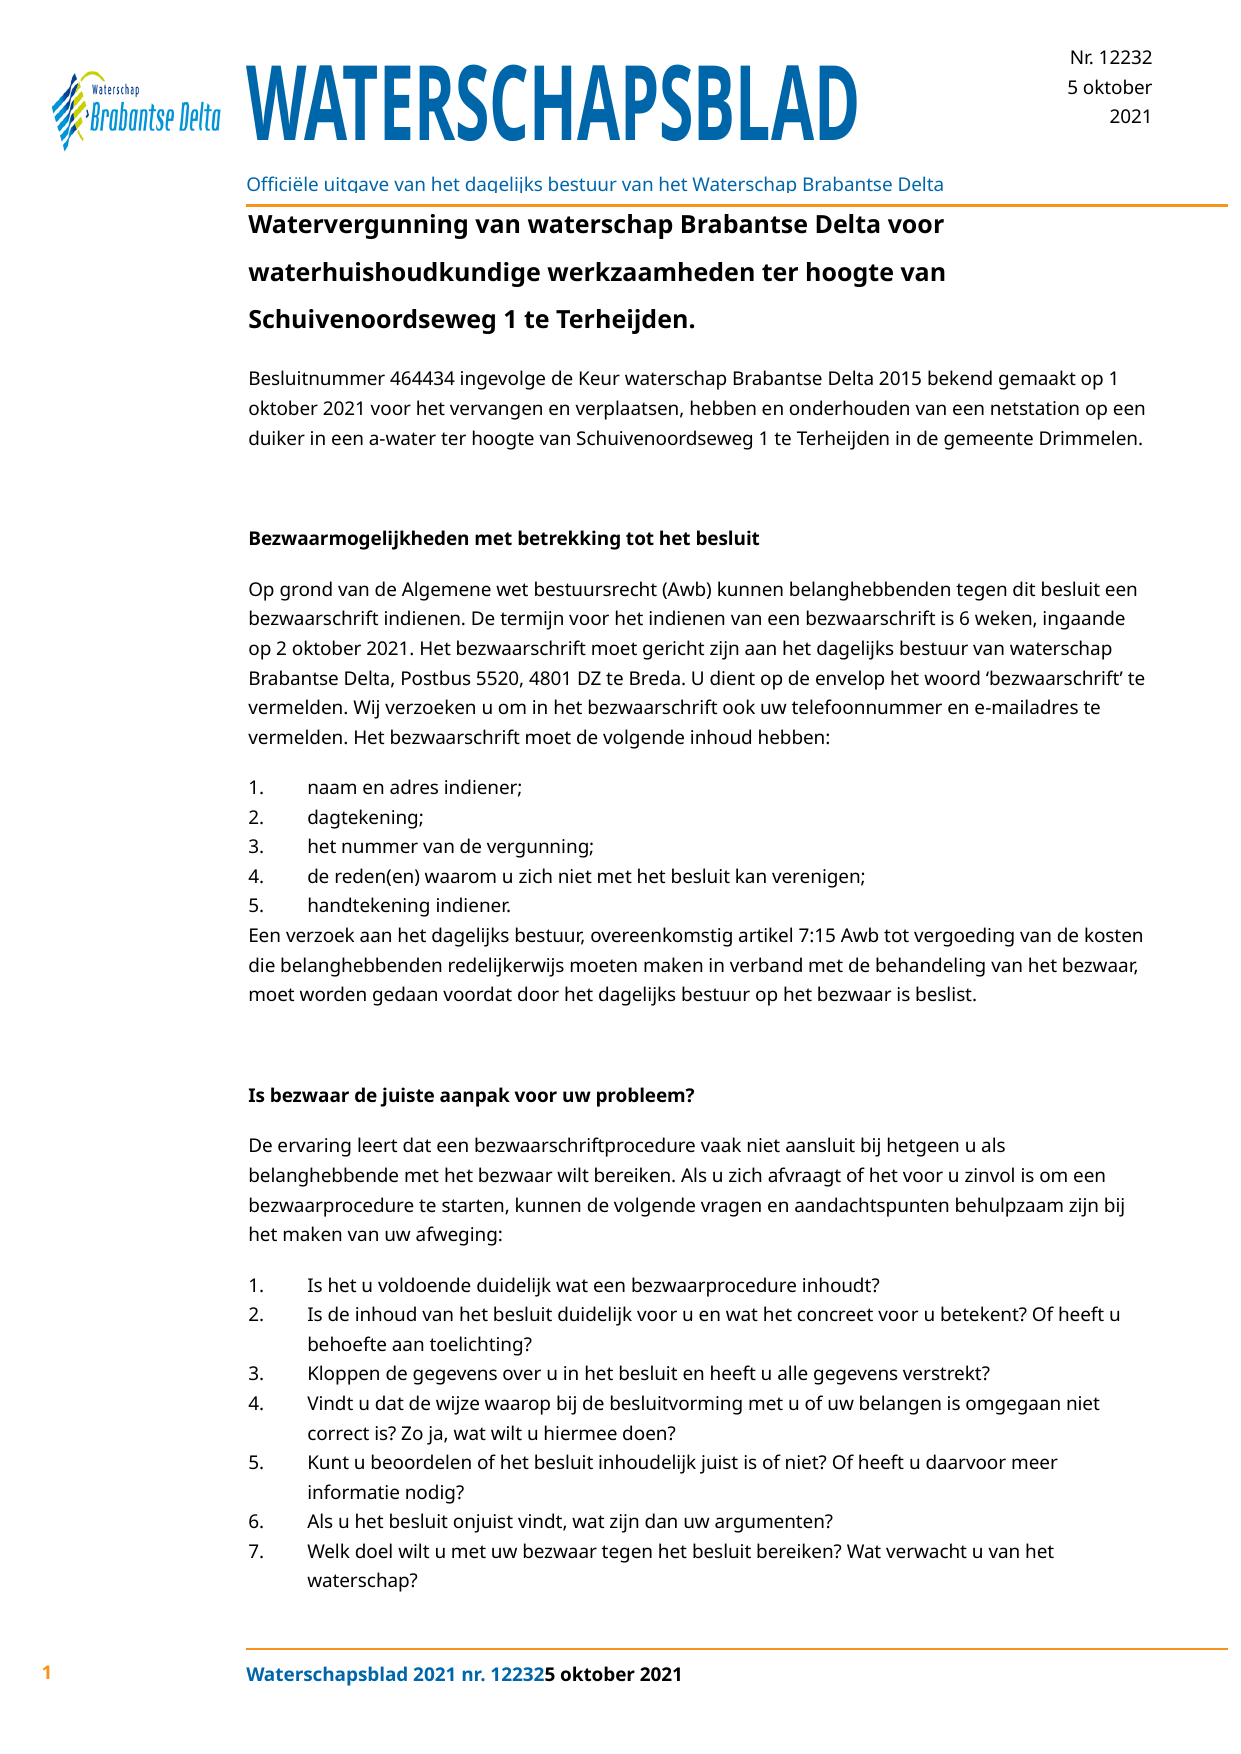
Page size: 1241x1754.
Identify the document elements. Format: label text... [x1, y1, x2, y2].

list handtekening indiener. [248, 893, 1152, 918]
list de reden(en) waarom u zich niet met het besluit kan verenigen; [248, 863, 1152, 889]
text Is bezwaar de juiste aanpak voor uw probleem? [248, 1082, 1152, 1108]
list Kunt u beoordelen of het besluit inhoudelijk juist is of niet? Of heeft u daarvoor meer informatie nodig? [248, 1449, 1152, 1504]
text Watervergunning van waterschap Brabantse Delta voor waterhuishoudkundige werkzaamheden ter hoogte van Schuivenoordseweg 1 te Terheijden. [248, 207, 1152, 336]
list Is de inhoud van het besluit duidelijk voor u en wat het concreet voor u betekent? Of heeft u behoefte aan toelichting? [248, 1301, 1152, 1357]
text Een verzoek aan het dagelijks bestuur, overeenkomstig artikel 7:15 Awb tot vergoeding van de kosten die belanghebbenden redelijkerwijs moeten maken in verband met de behandeling van het bezwaar, moet worden gedaan voordat door het dagelijks bestuur op het bezwaar is beslist. [248, 922, 1152, 1007]
text Besluitnummer 464434 ingevolge de Keur waterschap Brabantse Delta 2015 bekend gemaakt op 1 oktober 2021 voor het vervangen en verplaatsen, hebben en onderhouden van een netstation op een duiker in een a-water ter hoogte van Schuivenoordseweg 1 te Terheijden in de gemeente Drimmelen. [248, 366, 1152, 450]
picture [41, 47, 231, 172]
text De ervaring leert dat een bezwaarschriftprocedure vaak niet aansluit bij hetgeen u als belanghebbende met het bezwaar wilt bereiken. Als u zich afvraagt of het voor u zinvol is om een bezwaarprocedure te starten, kunnen de volgende vragen en aandachtspunten behulpzaam zijn bij het maken van uw afweging: [248, 1133, 1152, 1247]
list dagtekening; [248, 804, 1152, 829]
list Kloppen de gegevens over u in het besluit en heeft u alle gegevens verstrekt? [248, 1361, 1152, 1386]
list het nummer van de vergunning; [248, 833, 1152, 859]
text Op grond van de Algemene wet bestuursrecht (Awb) kunnen belanghebbenden tegen dit besluit een bezwaarschrift indienen. De termijn voor het indienen van een bezwaarschrift is 6 weken, ingaande op 2 oktober 2021. Het bezwaarschrift moet gericht zijn aan het dagelijks bestuur van waterschap Brabantse Delta, Postbus 5520, 4801 DZ te Breda. U dient op de envelop het woord ‘bezwaarschrift’ te vermelden. Wij verzoeken u om in het bezwaarschrift ook uw telefoonnummer en e‑mailadres te vermelden. Het bezwaarschrift moet de volgende inhoud hebben: [248, 576, 1152, 749]
list Als u het besluit onjuist vindt, wat zijn dan uw argumenten? [248, 1508, 1152, 1534]
list naam en adres indiener; [248, 774, 1152, 800]
text Bezwaarmogelijkheden met betrekking tot het besluit [248, 526, 1152, 551]
list Is het u voldoende duidelijk wat een bezwaarprocedure inhoudt? [248, 1272, 1152, 1297]
list Vindt u dat de wijze waarop bij de besluitvorming met u of uw belangen is omgegaan niet correct is? Zo ja, wat wilt u hiermee doen? [248, 1390, 1152, 1445]
list Welk doel wilt u met uw bezwaar tegen het besluit bereiken? Wat verwacht u van het waterschap? [248, 1538, 1152, 1593]
